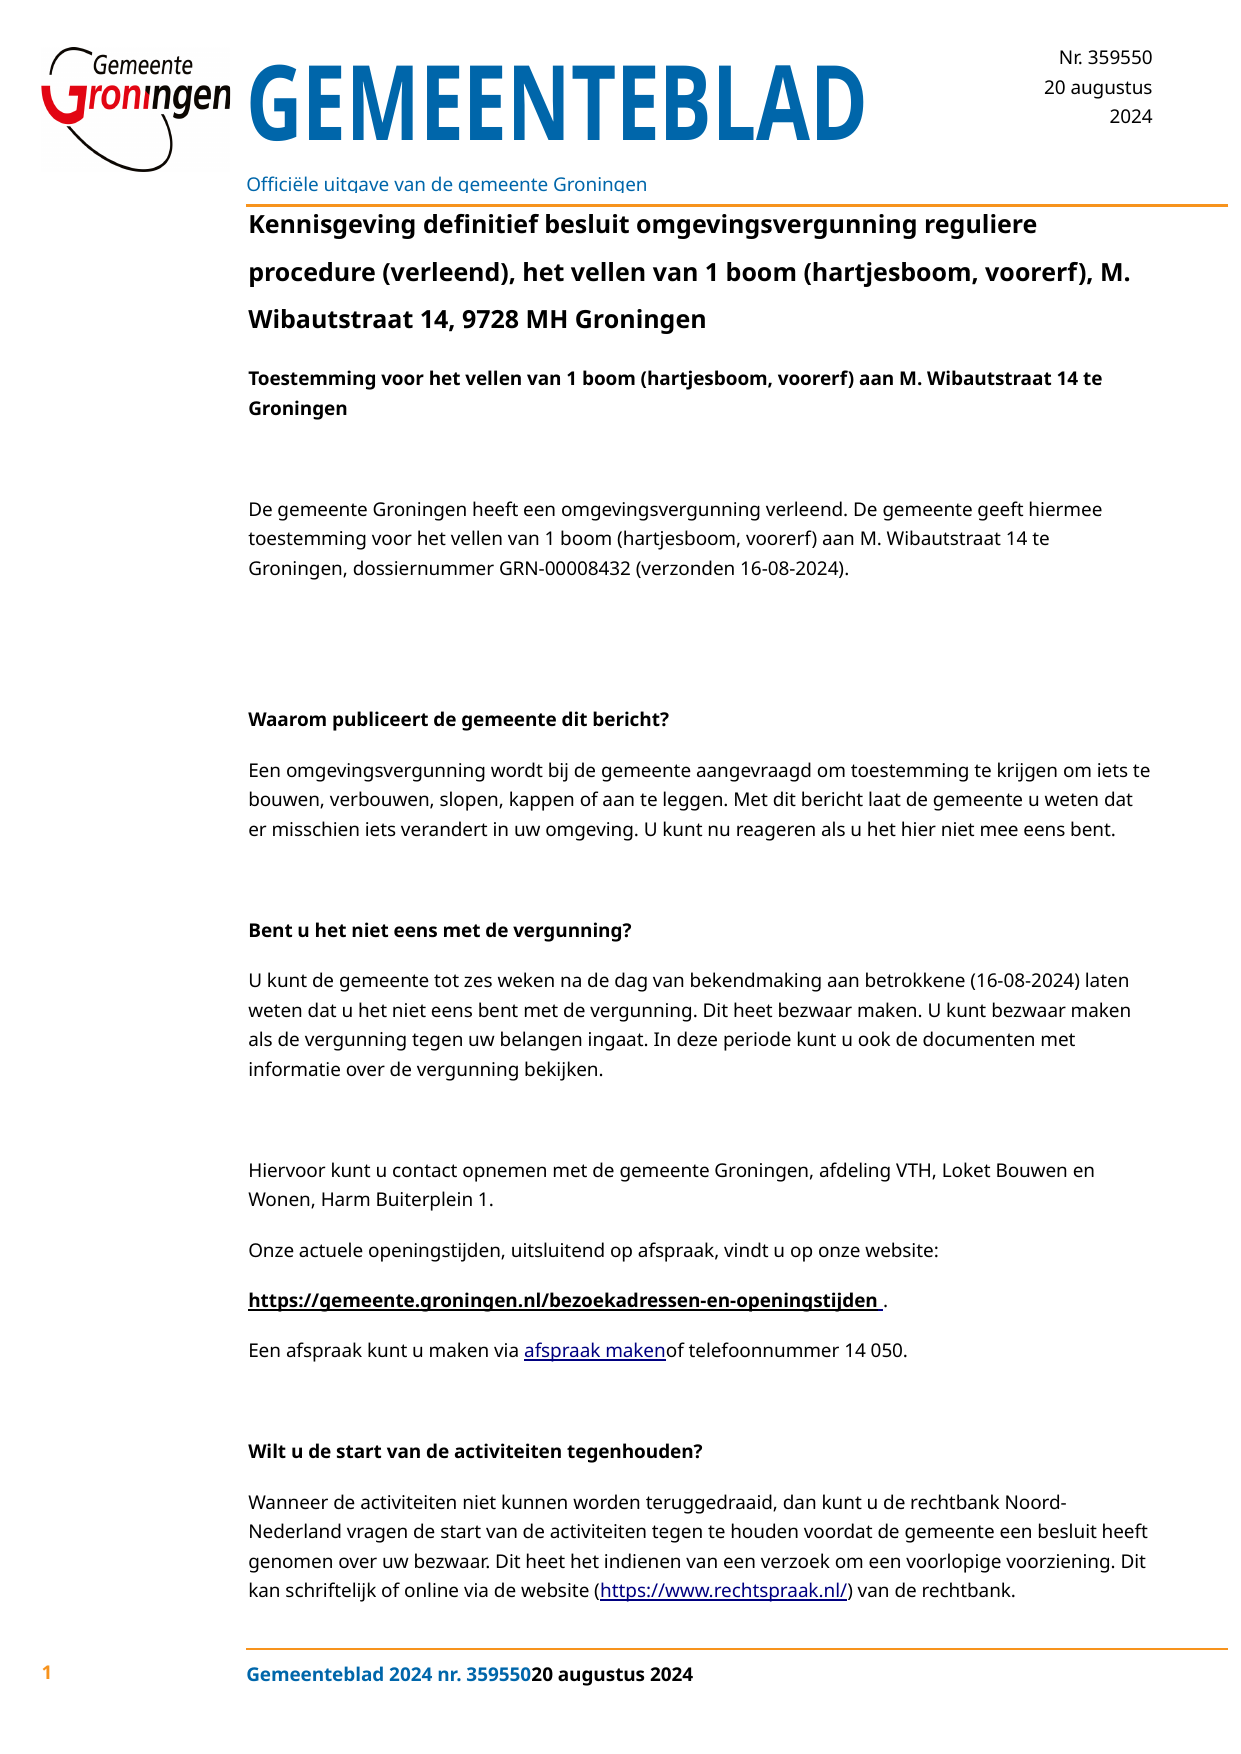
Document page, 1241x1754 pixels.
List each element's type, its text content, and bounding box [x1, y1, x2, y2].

text Bent u het niet eens met de vergunning? [248, 917, 1152, 942]
text Wilt u de start van de activiteiten tegenhouden? [248, 1438, 1152, 1464]
text https://gemeente.groningen.nl/bezoekadressen-en-openingstijden . [248, 1287, 1152, 1313]
text Hiervoor kunt u contact opnemen met de gemeente Groningen, afdeling VTH, Loket Bouwen en Wonen, Harm Buiterplein 1. [248, 1157, 1152, 1212]
text Toestemming voor het vellen van 1 boom (hartjesboom, voorerf) aan M. Wibautstraat 14 te Groningen [248, 366, 1152, 421]
text Wanneer de activiteiten niet kunnen worden teruggedraaid, dan kunt u de rechtbank Noord-Nederland vragen de start van de activiteiten tegen te houden voordat de gemeente een besluit heeft genomen over uw bezwaar. Dit heet het indienen van een verzoek om een voorlopige voorziening. Dit kan schriftelijk of online via de website (https://www.rechtspraak.nl/) van de rechtbank. [248, 1489, 1152, 1603]
text Een omgevingsvergunning wordt bij de gemeente aangevraagd om toestemming te krijgen om iets te bouwen, verbouwen, slopen, kappen of aan te leggen. Met dit bericht laat de gemeente u weten dat er misschien iets verandert in uw omgeving. U kunt nu reageren als u het hier niet mee eens bent. [248, 757, 1152, 842]
text Een afspraak kunt u maken via afspraak makenof telefoonnummer 14 050. [248, 1338, 1152, 1363]
text Kennisgeving definitief besluit omgevingsvergunning reguliere procedure (verleend), het vellen van 1 boom (hartjesboom, voorerf), M. Wibautstraat 14, 9728 MH Groningen [248, 207, 1152, 336]
text Onze actuele openingstijden, uitsluitend op afspraak, vindt u op onze website: [248, 1237, 1152, 1262]
text De gemeente Groningen heeft een omgevingsvergunning verleend. De gemeente geeft hiermee toestemming voor het vellen van 1 boom (hartjesboom, voorerf) aan M. Wibautstraat 14 te Groningen, dossiernummer GRN-00008432 (verzonden 16-08-2024). [248, 496, 1152, 581]
text Waarom publiceert de gemeente dit bericht? [248, 706, 1152, 732]
text U kunt de gemeente tot zes weken na de dag van bekendmaking aan betrokkene (16-08-2024) laten weten dat u het niet eens bent met de vergunning. Dit heet bezwaar maken. U kunt bezwaar maken als de vergunning tegen uw belangen ingaat. In deze periode kunt u ook de documenten met informatie over de vergunning bekijken. [248, 967, 1152, 1082]
picture [41, 47, 231, 172]
